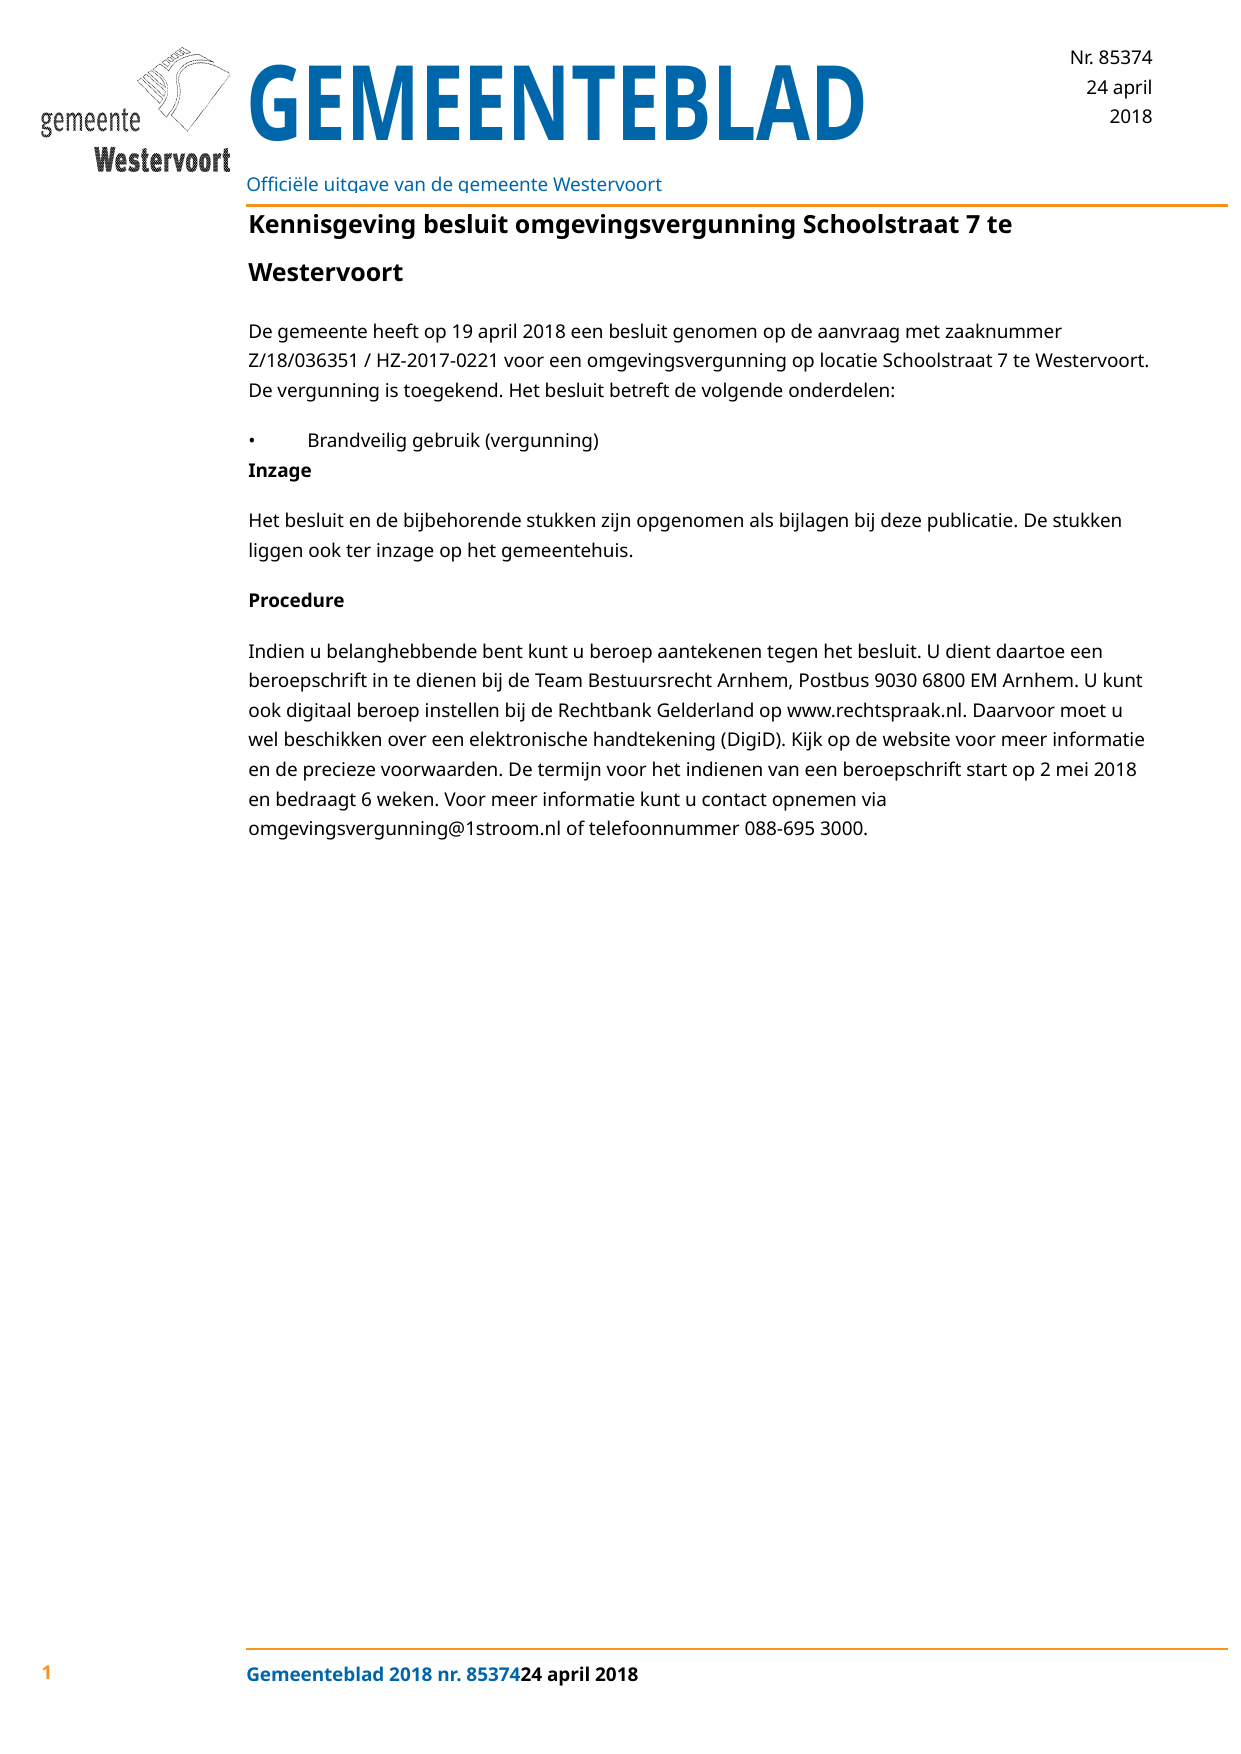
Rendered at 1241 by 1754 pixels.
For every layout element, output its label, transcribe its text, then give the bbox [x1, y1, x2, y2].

text De gemeente heeft op 19 april 2018 een besluit genomen op de aanvraag met zaaknummer Z/18/036351 / HZ-2017-0221 voor een omgevingsvergunning op locatie Schoolstraat 7 te Westervoort. De vergunning is toegekend. Het besluit betreft de volgende onderdelen: [248, 318, 1152, 403]
text Procedure [248, 587, 1152, 613]
text Het besluit en de bijbehorende stukken zijn opgenomen als bijlagen bij deze publicatie. De stukken liggen ook ter inzage op het gemeentehuis. [248, 507, 1152, 563]
text Inzage [248, 457, 1152, 483]
list Brandveilig gebruik (vergunning) [248, 427, 1152, 453]
picture [41, 47, 231, 172]
text Indien u belanghebbende bent kunt u beroep aantekenen tegen het besluit. U dient daartoe een beroepschrift in te dienen bij de Team Bestuursrecht Arnhem, Postbus 9030 6800 EM Arnhem. U kunt ook digitaal beroep instellen bij de Rechtbank Gelderland op www.rechtspraak.nl. Daarvoor moet u wel beschikken over een elektronische handtekening (DigiD). Kijk op de website voor meer informatie en de precieze voorwaarden. De termijn voor het indienen van een beroepschrift start op 2 mei 2018 en bedraagt 6 weken. Voor meer informatie kunt u contact opnemen via omgevingsvergunning@1stroom.nl of telefoonnummer 088-695 3000. [248, 638, 1152, 841]
text Kennisgeving besluit omgevingsvergunning Schoolstraat 7 te Westervoort [248, 207, 1152, 288]
